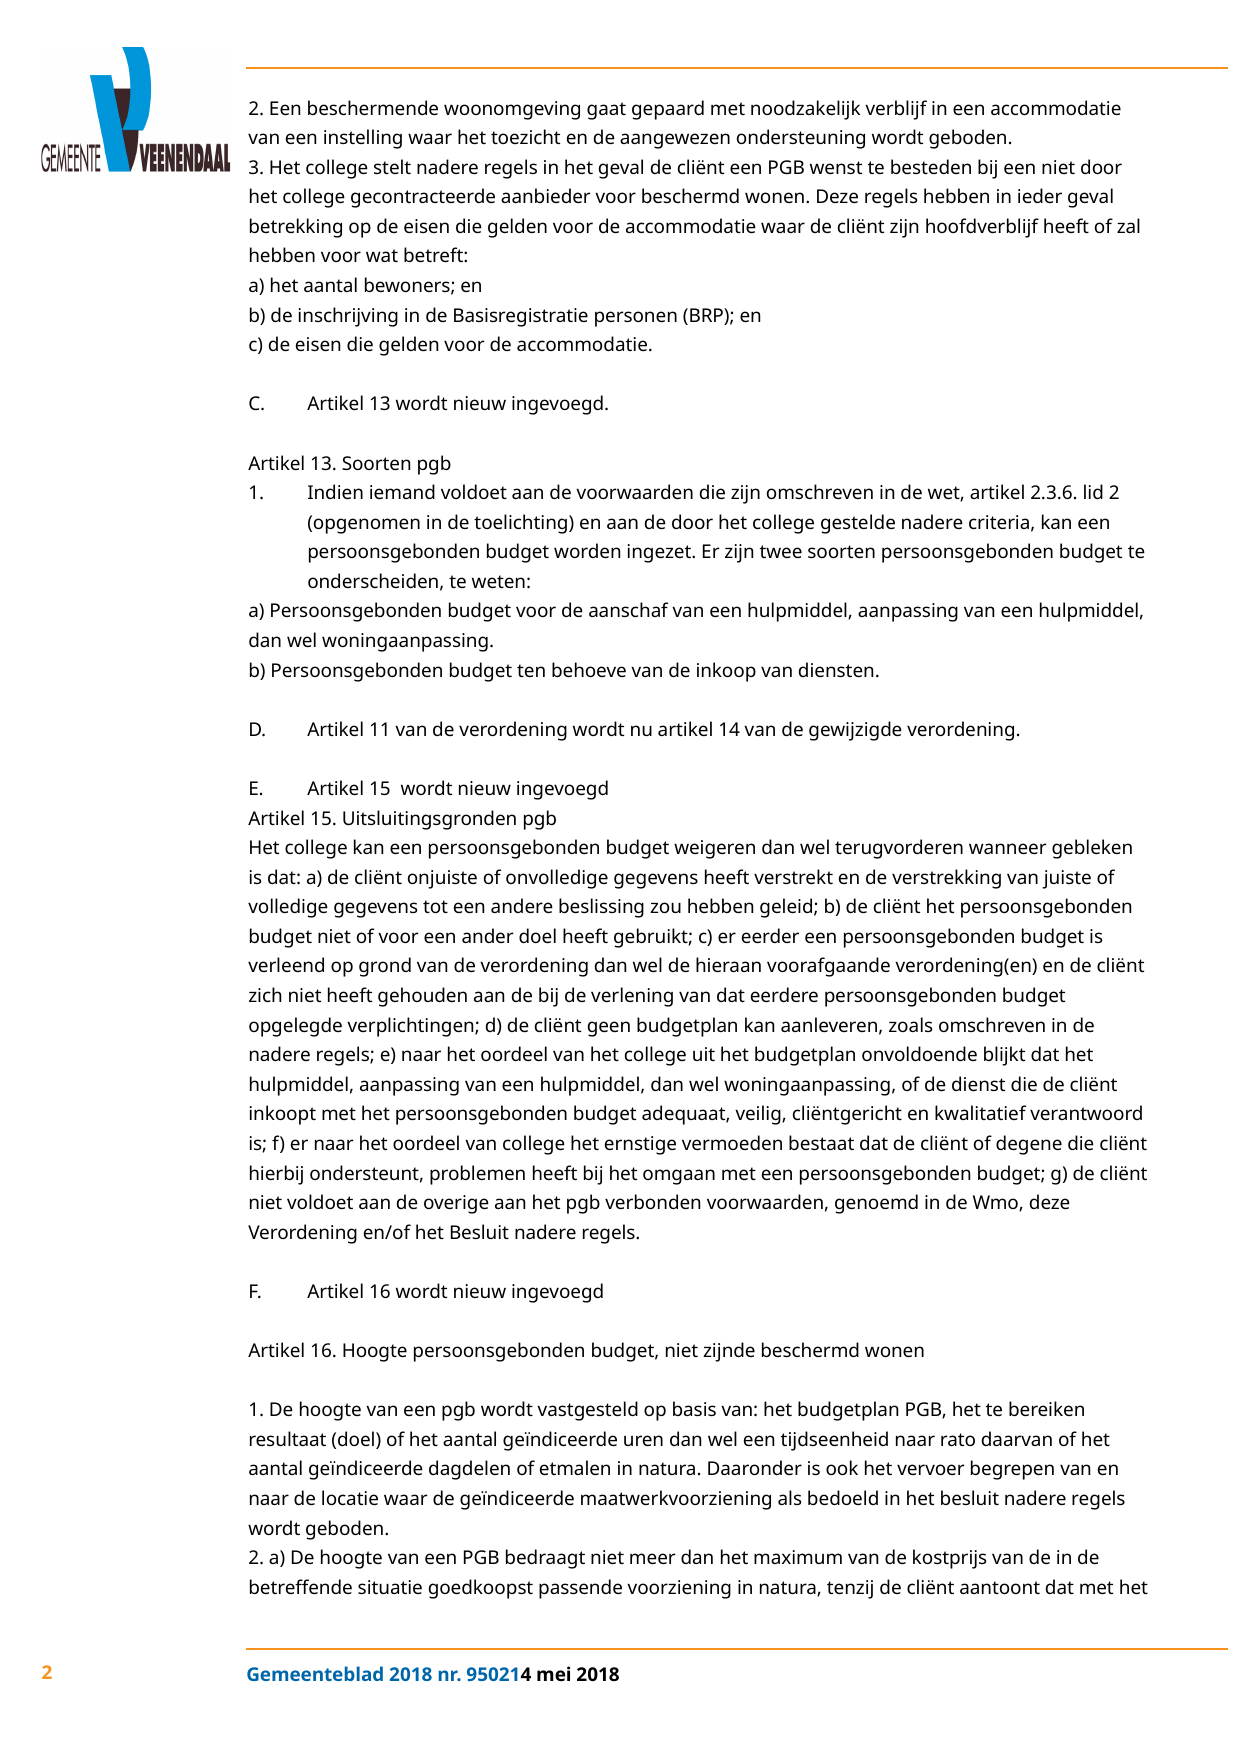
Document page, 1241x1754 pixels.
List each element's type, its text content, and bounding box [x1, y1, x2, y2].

text b) de inschrijving in de Basisregistratie personen (BRP); en [248, 302, 1152, 328]
text 2. a) De hoogte van een PGB bedraagt niet meer dan het maximum van de kostprijs van de in de betreffende situatie goedkoopst passende voorziening in natura, tenzij de cliënt aantoont dat met het [248, 1544, 1152, 1600]
picture [123, 47, 231, 172]
list Indien iemand voldoet aan de voorwaarden die zijn omschreven in de wet, artikel 2.3.6. lid 2 (opgenomen in de toelichting) en aan de door het college gestelde nadere criteria, kan een persoonsgebonden budget worden ingezet. Er zijn twee soorten persoonsgebonden budget te onderscheiden, te weten: [248, 479, 1152, 594]
text Artikel 13. Soorten pgb [248, 450, 1152, 476]
text c) de eisen die gelden voor de accommodatie. [248, 331, 1152, 357]
list Artikel 16 wordt nieuw ingevoegd [248, 1278, 1152, 1304]
list Artikel 15 wordt nieuw ingevoegd [248, 775, 1152, 801]
text 3. Het college stelt nadere regels in het geval de cliënt een PGB wenst te besteden bij een niet door het college gecontracteerde aanbieder voor beschermd wonen. Deze regels hebben in ieder geval betrekking op de eisen die gelden voor de accommodatie waar de cliënt zijn hoofdverblijf heeft of zal hebben voor wat betreft: [248, 154, 1152, 268]
text b) Persoonsgebonden budget ten behoeve van de inkoop van diensten. [248, 657, 1152, 683]
text 2. Een beschermende woonomgeving gaat gepaard met noodzakelijk verblijf in een accommodatie van een instelling waar het toezicht en de aangewezen ondersteuning wordt geboden. [248, 95, 1152, 150]
text Artikel 15. Uitsluitingsgronden pgb [248, 805, 1152, 831]
list Artikel 13 wordt nieuw ingevoegd. [248, 391, 1152, 416]
text Het college kan een persoonsgebonden budget weigeren dan wel terugvorderen wanneer gebleken is dat: a) de cliënt onjuiste of onvolledige gegevens heeft verstrekt en de verstrekking van juiste of volledige gegevens tot een andere beslissing zou hebben geleid; b) de cliënt het persoonsgebonden budget niet of voor een ander doel heeft gebruikt; c) er eerder een persoonsgebonden budget is verleend op grond van de verordening dan wel de hieraan voorafgaande verordening(en) en de cliënt zich niet heeft gehouden aan de bij de verlening van dat eerdere persoonsgebonden budget opgelegde verplichtingen; d) de cliënt geen budgetplan kan aanleveren, zoals omschreven in de nadere regels; e) naar het oordeel van het college uit het budgetplan onvoldoende blijkt dat het hulpmiddel, aanpassing van een hulpmiddel, dan wel woningaanpassing, of de dienst die de cliënt inkoopt met het persoonsgebonden budget adequaat, veilig, cliëntgericht en kwalitatief verantwoord is; f) er naar het oordeel van college het ernstige vermoeden bestaat dat de cliënt of degene die cliënt hierbij ondersteunt, problemen heeft bij het omgaan met een persoonsgebonden budget; g) de cliënt niet voldoet aan de overige aan het pgb verbonden voorwaarden, genoemd in de Wmo, deze Verordening en/of het Besluit nadere regels. [248, 834, 1152, 1245]
text Artikel 16. Hoogte persoonsgebonden budget, niet zijnde beschermd wonen [248, 1337, 1152, 1363]
text a) Persoonsgebonden budget voor de aanschaf van een hulpmiddel, aanpassing van een hulpmiddel, dan wel woningaanpassing. [248, 598, 1152, 653]
text 1. De hoogte van een pgb wordt vastgesteld op basis van: het budgetplan PGB, het te bereiken resultaat (doel) of het aantal geïndiceerde uren dan wel een tijdseenheid naar rato daarvan of het aantal geïndiceerde dagdelen of etmalen in natura. Daaronder is ook het vervoer begrepen van en naar de locatie waar de geïndiceerde maatwerkvoorziening als bedoeld in het besluit nadere regels wordt geboden. [248, 1396, 1152, 1541]
list Artikel 11 van de verordening wordt nu artikel 14 van de gewijzigde verordening. [248, 716, 1152, 742]
picture [41, 47, 130, 172]
text a) het aantal bewoners; en [248, 272, 1152, 298]
